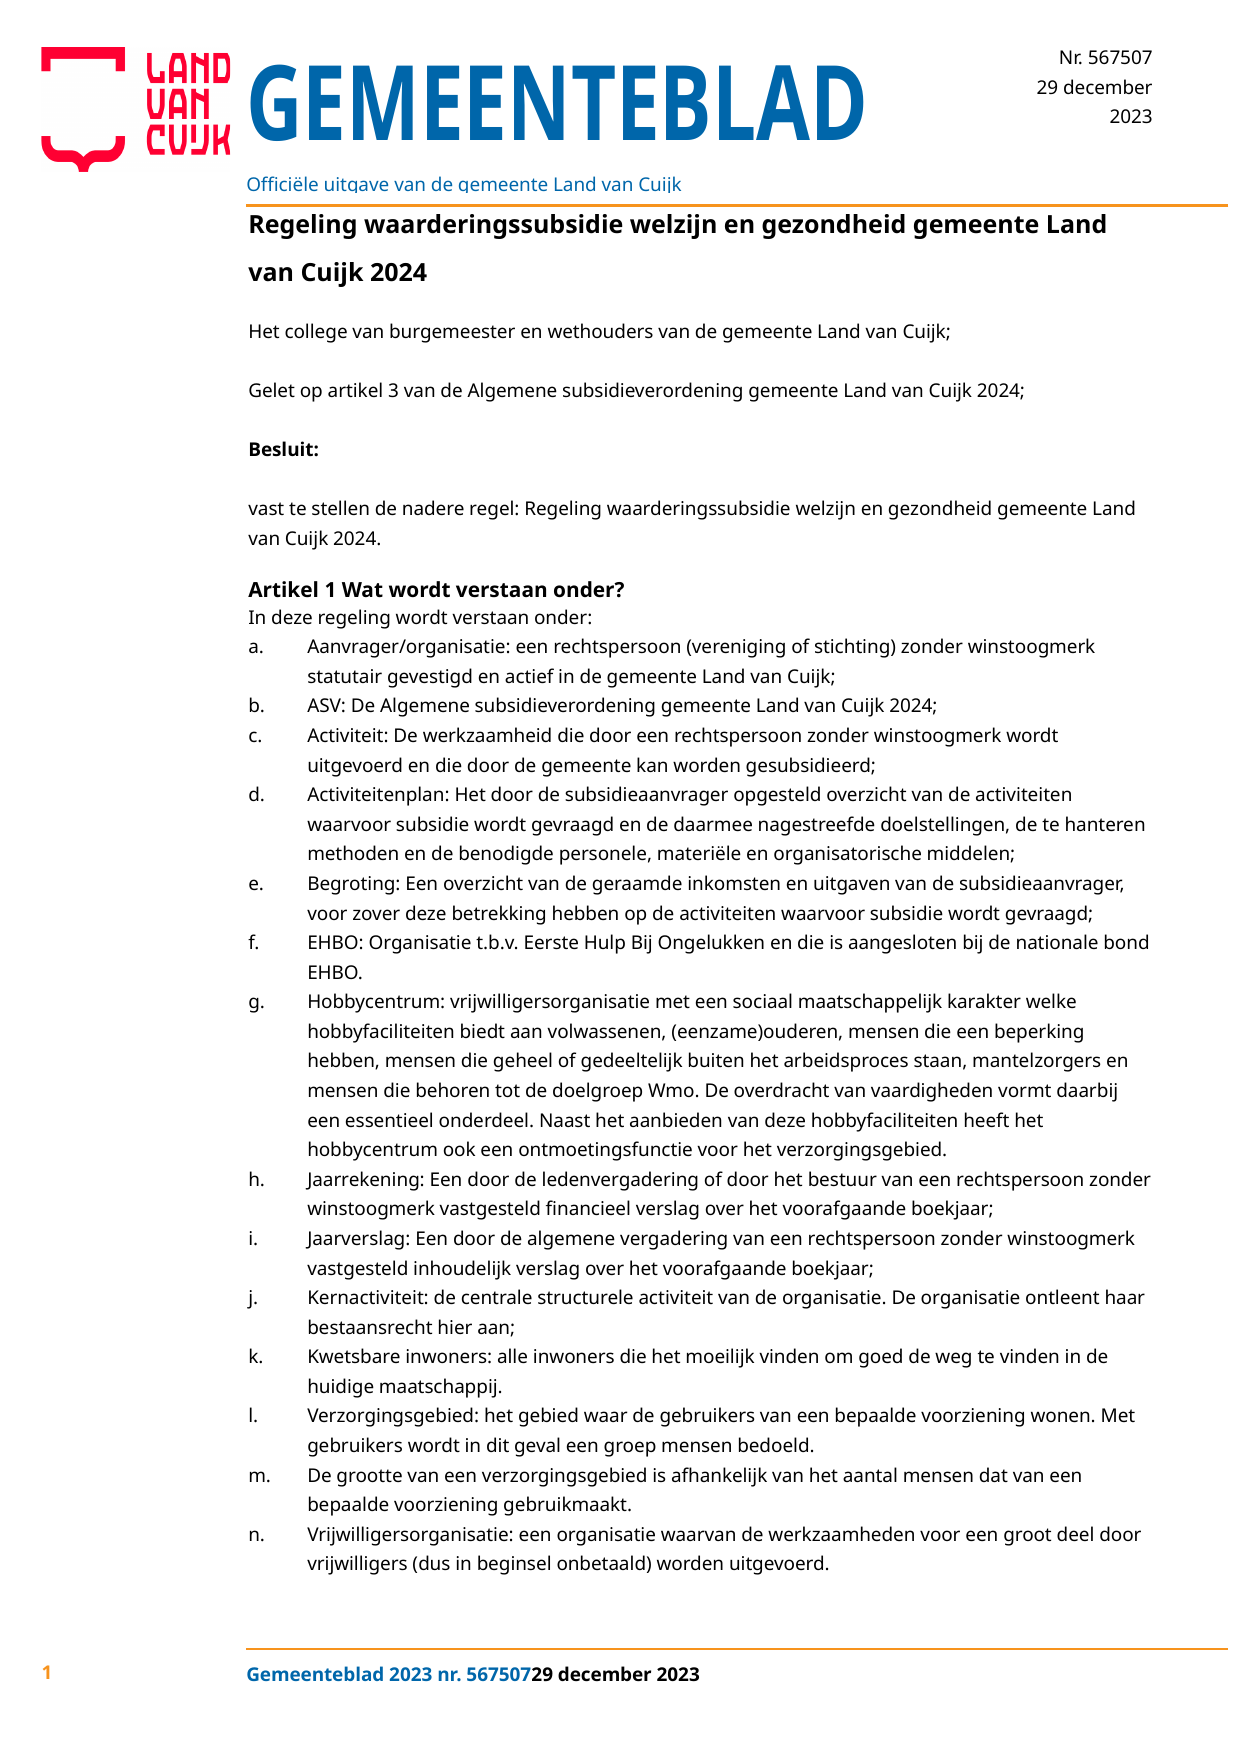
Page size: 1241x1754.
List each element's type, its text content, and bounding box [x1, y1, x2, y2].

list Kernactiviteit: de centrale structurele activiteit van de organisatie. De organisatie ontleent haar bestaansrecht hier aan; [248, 1284, 1152, 1339]
list Vrijwilligersorganisatie: een organisatie waarvan de werkzaamheden voor een groot deel door vrijwilligers (dus in beginsel onbetaald) worden uitgevoerd. [248, 1521, 1152, 1576]
list Hobbycentrum: vrijwilligersorganisatie met een sociaal maatschappelijk karakter welke hobbyfaciliteiten biedt aan volwassenen, (eenzame)ouderen, mensen die een beperking hebben, mensen die geheel of gedeeltelijk buiten het arbeidsproces staan, mantelzorgers en mensen die behoren tot de doelgroep Wmo. De overdracht van vaardigheden vormt daarbij een essentieel onderdeel. Naast het aanbieden van deze hobbyfaciliteiten heeft het hobbycentrum ook een ontmoetingsfunctie voor het verzorgingsgebied. [248, 988, 1152, 1162]
list Jaarrekening: Een door de ledenvergadering of door het bestuur van een rechtspersoon zonder winstoogmerk vastgesteld financieel verslag over het voorafgaande boekjaar; [248, 1166, 1152, 1221]
list EHBO: Organisatie t.b.v. Eerste Hulp Bij Ongelukken en die is aangesloten bij de nationale bond EHBO. [248, 929, 1152, 984]
text vast te stellen de nadere regel: Regeling waarderingssubsidie welzijn en gezondheid gemeente Land van Cuijk 2024. [248, 495, 1152, 551]
list ASV: De Algemene subsidieverordening gemeente Land van Cuijk 2024; [248, 693, 1152, 718]
text Het college van burgemeester en wethouders van de gemeente Land van Cuijk; [248, 318, 1152, 344]
text Regeling waarderingssubsidie welzijn en gezondheid gemeente Land van Cuijk 2024 [248, 207, 1152, 288]
list Kwetsbare inwoners: alle inwoners die het moeilijk vinden om goed de weg te vinden in de huidige maatschappij. [248, 1343, 1152, 1399]
picture [41, 47, 231, 172]
list Verzorgingsgebied: het gebied waar de gebruikers van een bepaalde voorziening wonen. Met gebruikers wordt in dit geval een groep mensen bedoeld. [248, 1403, 1152, 1458]
list Aanvrager/organisatie: een rechtspersoon (vereniging of stichting) zonder winstoogmerk statutair gevestigd en actief in de gemeente Land van Cuijk; [248, 633, 1152, 689]
text Artikel 1 Wat wordt verstaan onder? [248, 575, 1152, 604]
list Activiteitenplan: Het door de subsidieaanvrager opgesteld overzicht van de activiteiten waarvoor subsidie wordt gevraagd en de daarmee nagestreefde doelstellingen, de te hanteren methoden en de benodigde personele, materiële en organisatorische middelen; [248, 781, 1152, 866]
text In deze regeling wordt verstaan onder: [248, 604, 1152, 629]
list Activiteit: De werkzaamheid die door een rechtspersoon zonder winstoogmerk wordt uitgevoerd en die door de gemeente kan worden gesubsidieerd; [248, 722, 1152, 777]
list Jaarverslag: Een door de algemene vergadering van een rechtspersoon zonder winstoogmerk vastgesteld inhoudelijk verslag over het voorafgaande boekjaar; [248, 1225, 1152, 1280]
list De grootte van een verzorgingsgebied is afhankelijk van het aantal mensen dat van een bepaalde voorziening gebruikmaakt. [248, 1462, 1152, 1517]
text Besluit: [248, 436, 1152, 462]
text Gelet op artikel 3 van de Algemene subsidieverordening gemeente Land van Cuijk 2024; [248, 377, 1152, 403]
list Begroting: Een overzicht van de geraamde inkomsten en uitgaven van de subsidieaanvrager, voor zover deze betrekking hebben op de activiteiten waarvoor subsidie wordt gevraagd; [248, 870, 1152, 925]
